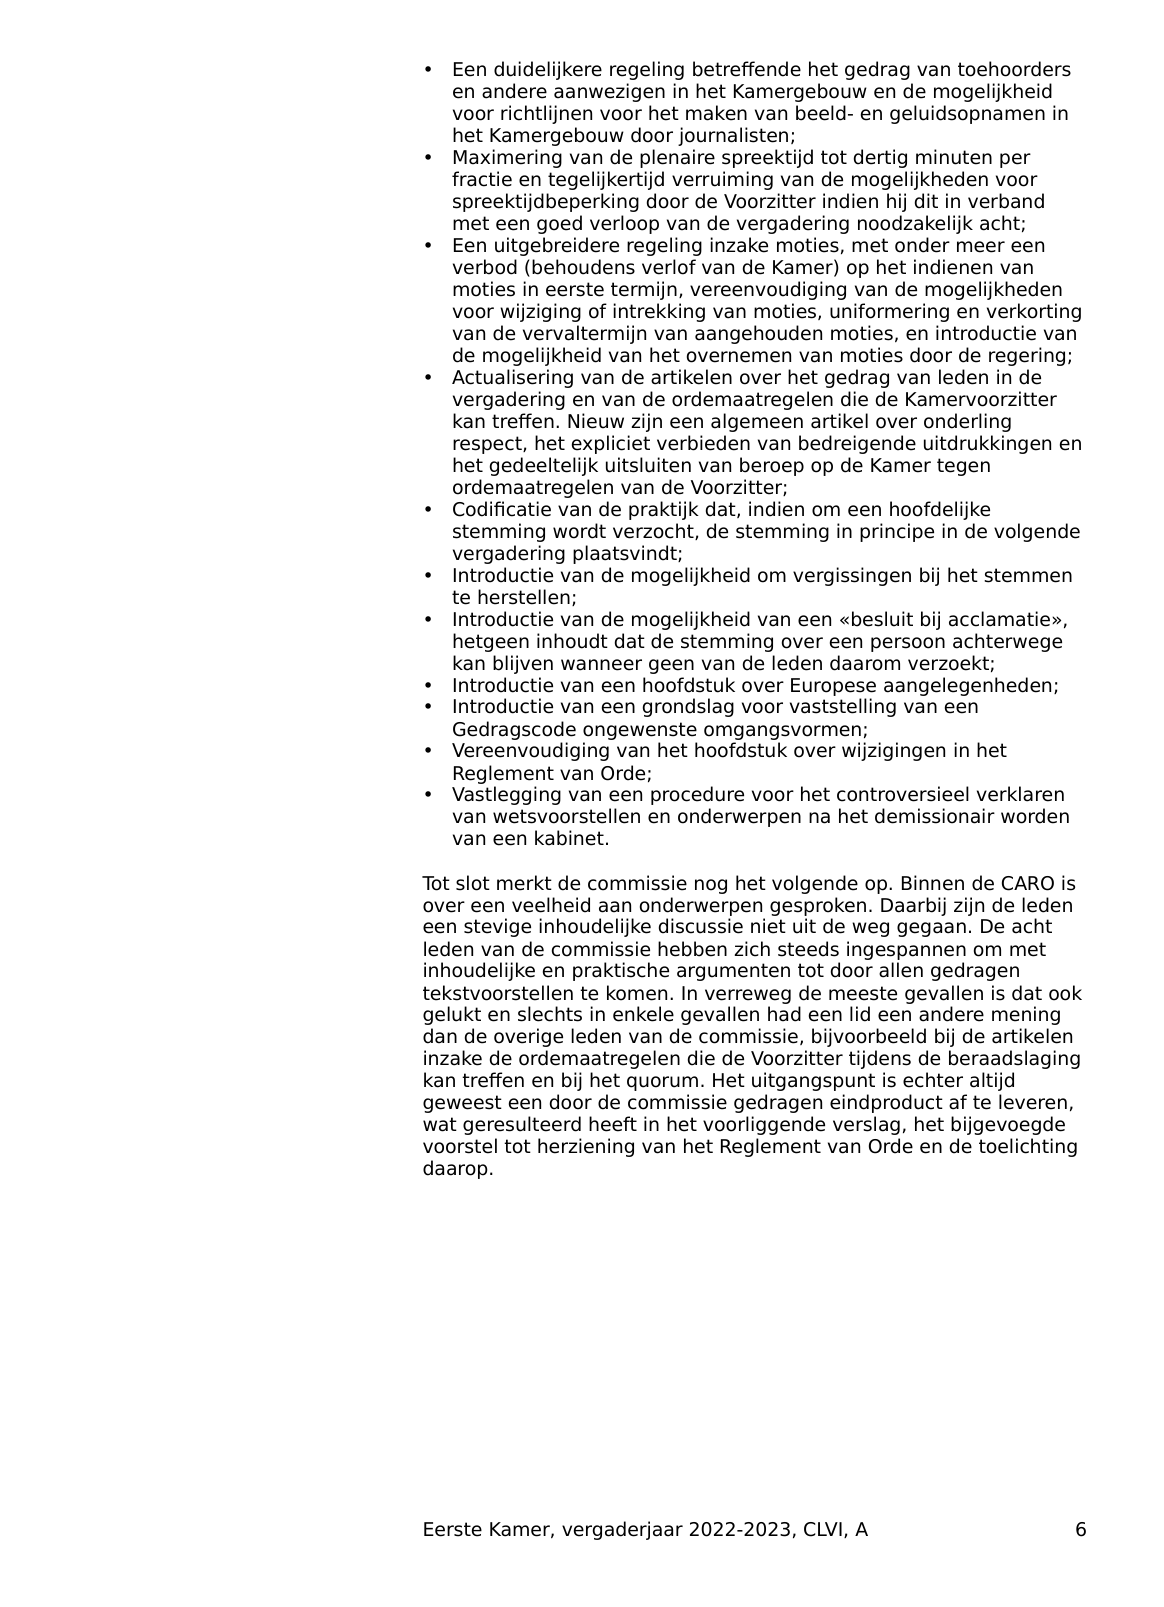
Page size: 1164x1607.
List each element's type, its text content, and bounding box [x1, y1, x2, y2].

text • Vereenvoudiging van het hoofdstuk over wijzigingen in het Reglement van Orde; [422, 740, 1087, 784]
text Tot slot merkt de commissie nog het volgende op. Binnen de CARO is over een veelheid aan onderwerpen gesproken. Daarbij zijn de leden een stevige inhoudelijke discussie niet uit de weg gegaan. De acht leden van de commissie hebben zich steeds ingespannen om met inhoudelijke en praktische argumenten tot door allen gedragen tekstvoorstellen te komen. In verreweg de meeste gevallen is dat ook gelukt en slechts in enkele gevallen had een lid een andere mening dan de overige leden van de commissie, bijvoorbeeld bij de artikelen inzake de ordemaatregelen die de Voorzitter tijdens de beraadslaging kan treffen en bij het quorum. Het uitgangspunt is echter altijd geweest een door de commissie gedragen eindproduct af te leveren, wat geresulteerd heeft in het voorliggende verslag, het bijgevoegde voorstel tot herziening van het Reglement van Orde en de toelichting daarop. [422, 872, 1087, 1180]
text • Introductie van de mogelijkheid om vergissingen bij het stemmen te herstellen; [422, 564, 1087, 608]
text • Introductie van een grondslag voor vaststelling van een Gedragscode ongewenste omgangsvormen; [422, 696, 1087, 740]
text • Introductie van een hoofdstuk over Europese aangelegenheden; [422, 674, 1087, 696]
text • Vastlegging van een procedure voor het controversieel verklaren van wetsvoorstellen en onderwerpen na het demissionair worden van een kabinet. [422, 784, 1087, 850]
text • Actualisering van de artikelen over het gedrag van leden in de vergadering en van de ordemaatregelen die de Kamervoorzitter kan treffen. Nieuw zijn een algemeen artikel over onderling respect, het expliciet verbieden van bedreigende uitdrukkingen en het gedeeltelijk uitsluiten van beroep op de Kamer tegen ordemaatregelen van de Voorzitter; [422, 367, 1087, 499]
text • Codificatie van de praktijk dat, indien om een hoofdelijke stemming wordt verzocht, de stemming in principe in de volgende vergadering plaatsvindt; [422, 499, 1087, 564]
text • Maximering van de plenaire spreektijd tot dertig minuten per fractie en tegelijkertijd verruiming van de mogelijkheden voor spreektijdbeperking door de Voorzitter indien hij dit in verband met een goed verloop van de vergadering noodzakelijk acht; [422, 147, 1087, 235]
text • Introductie van de mogelijkheid van een «besluit bij acclamatie», hetgeen inhoudt dat de stemming over een persoon achterwege kan blijven wanneer geen van de leden daarom verzoekt; [422, 608, 1087, 674]
text • Een uitgebreidere regeling inzake moties, met onder meer een verbod (behoudens verlof van de Kamer) op het indienen van moties in eerste termijn, vereenvoudiging van de mogelijkheden voor wijziging of intrekking van moties, uniformering en verkorting van de vervaltermijn van aangehouden moties, en introductie van de mogelijkheid van het overnemen van moties door de regering; [422, 235, 1087, 367]
text • Een duidelijkere regeling betreffende het gedrag van toehoorders en andere aanwezigen in het Kamergebouw en de mogelijkheid voor richtlijnen voor het maken van beeld- en geluidsopnamen in het Kamergebouw door journalisten; [422, 59, 1087, 147]
